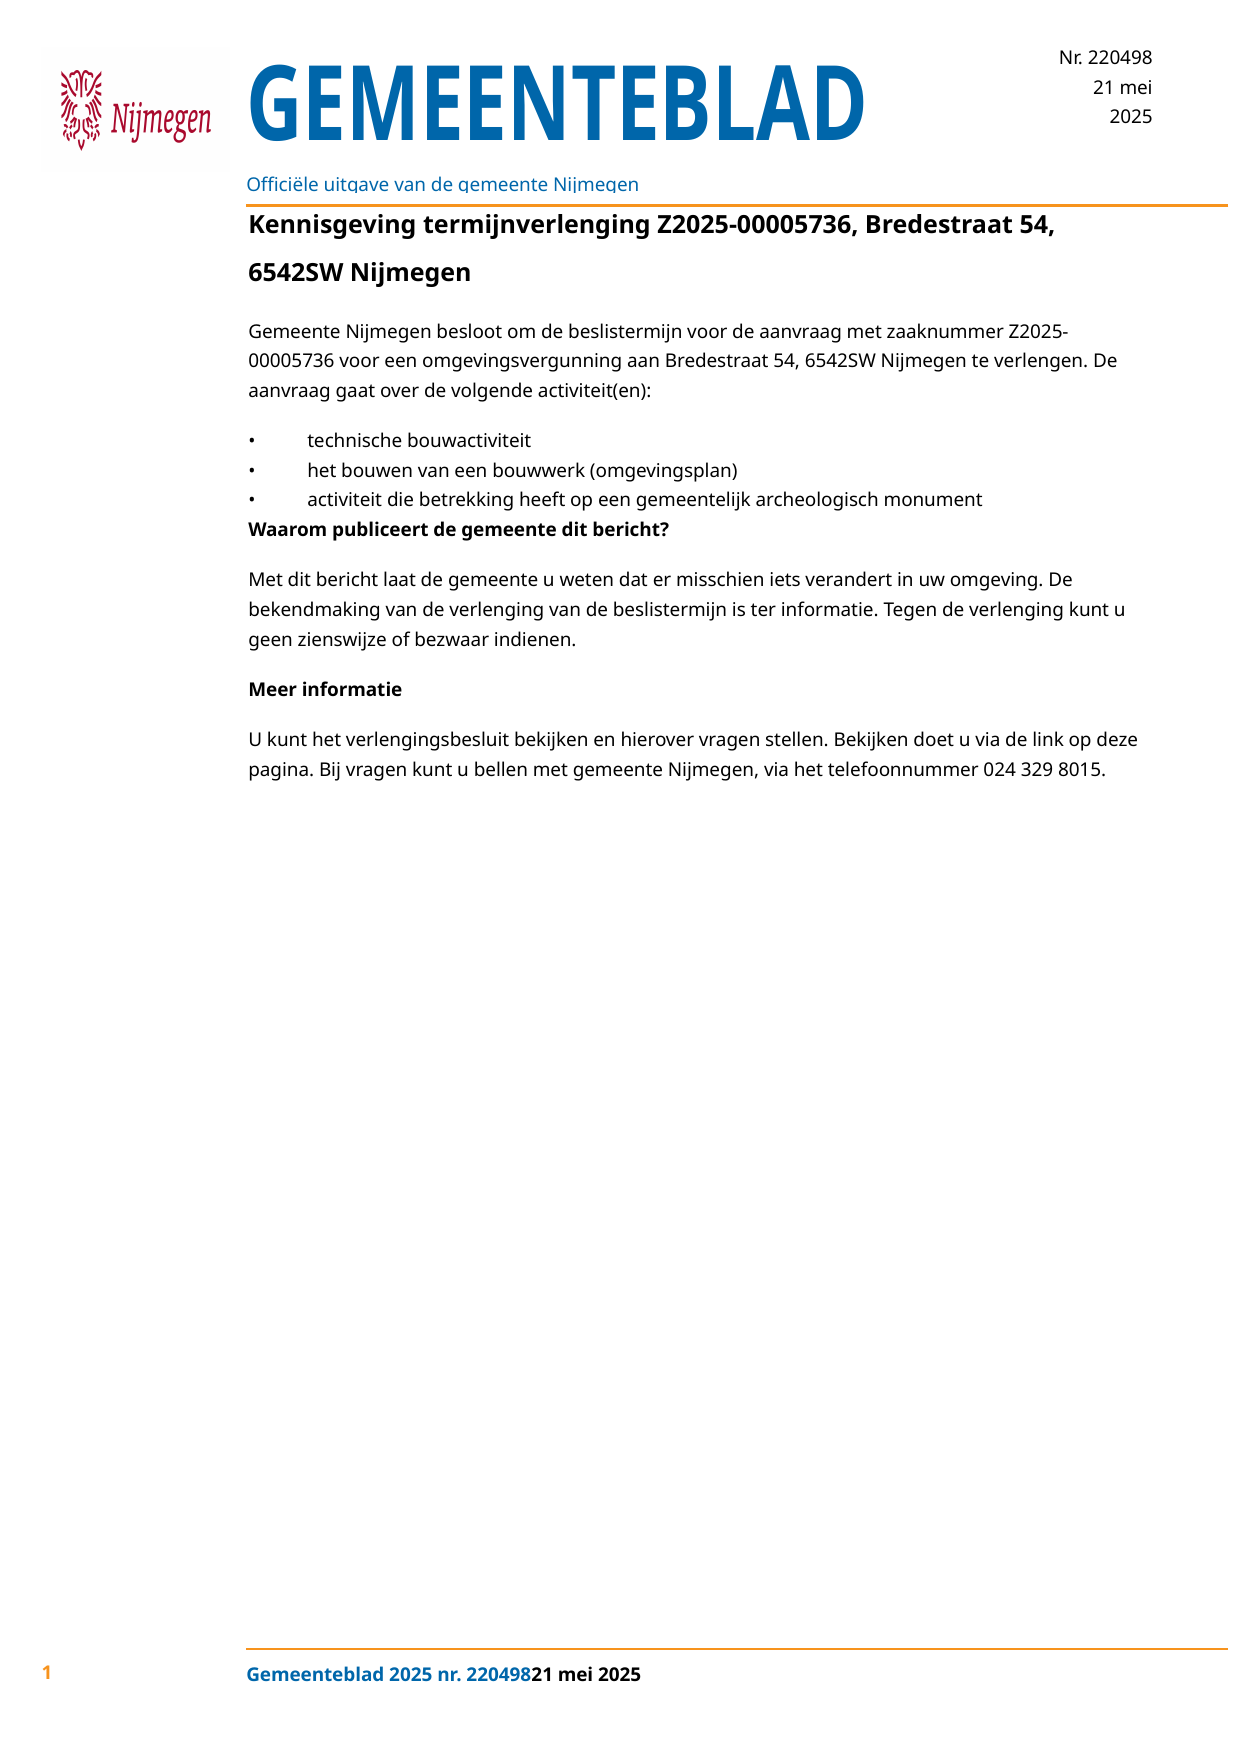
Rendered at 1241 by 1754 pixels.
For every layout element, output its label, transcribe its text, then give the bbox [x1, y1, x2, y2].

text Kennisgeving termijnverlenging Z2025-00005736, Bredestraat 54, 6542SW Nijmegen [248, 207, 1152, 288]
text Meer informatie [248, 676, 1152, 702]
list het bouwen van een bouwwerk (omgevingsplan) [248, 457, 1152, 483]
text U kunt het verlengingsbesluit bekijken en hierover vragen stellen. Bekijken doet u via de link op deze pagina. Bij vragen kunt u bellen met gemeente Nijmegen, via het telefoonnummer 024 329 8015. [248, 727, 1152, 782]
text Met dit bericht laat de gemeente u weten dat er misschien iets verandert in uw omgeving. De bekendmaking van de verlenging van de beslistermijn is ter informatie. Tegen de verlenging kunt u geen zienswijze of bezwaar indienen. [248, 567, 1152, 652]
text Waarom publiceert de gemeente dit bericht? [248, 516, 1152, 542]
list technische bouwactiviteit [248, 427, 1152, 453]
list activiteit die betrekking heeft op een gemeentelijk archeologisch monument [248, 487, 1152, 512]
picture [41, 47, 231, 172]
text Gemeente Nijmegen besloot om de beslistermijn voor de aanvraag met zaaknummer Z2025-00005736 voor een omgevingsvergunning aan Bredestraat 54, 6542SW Nijmegen te verlengen. De aanvraag gaat over de volgende activiteit(en): [248, 318, 1152, 403]
